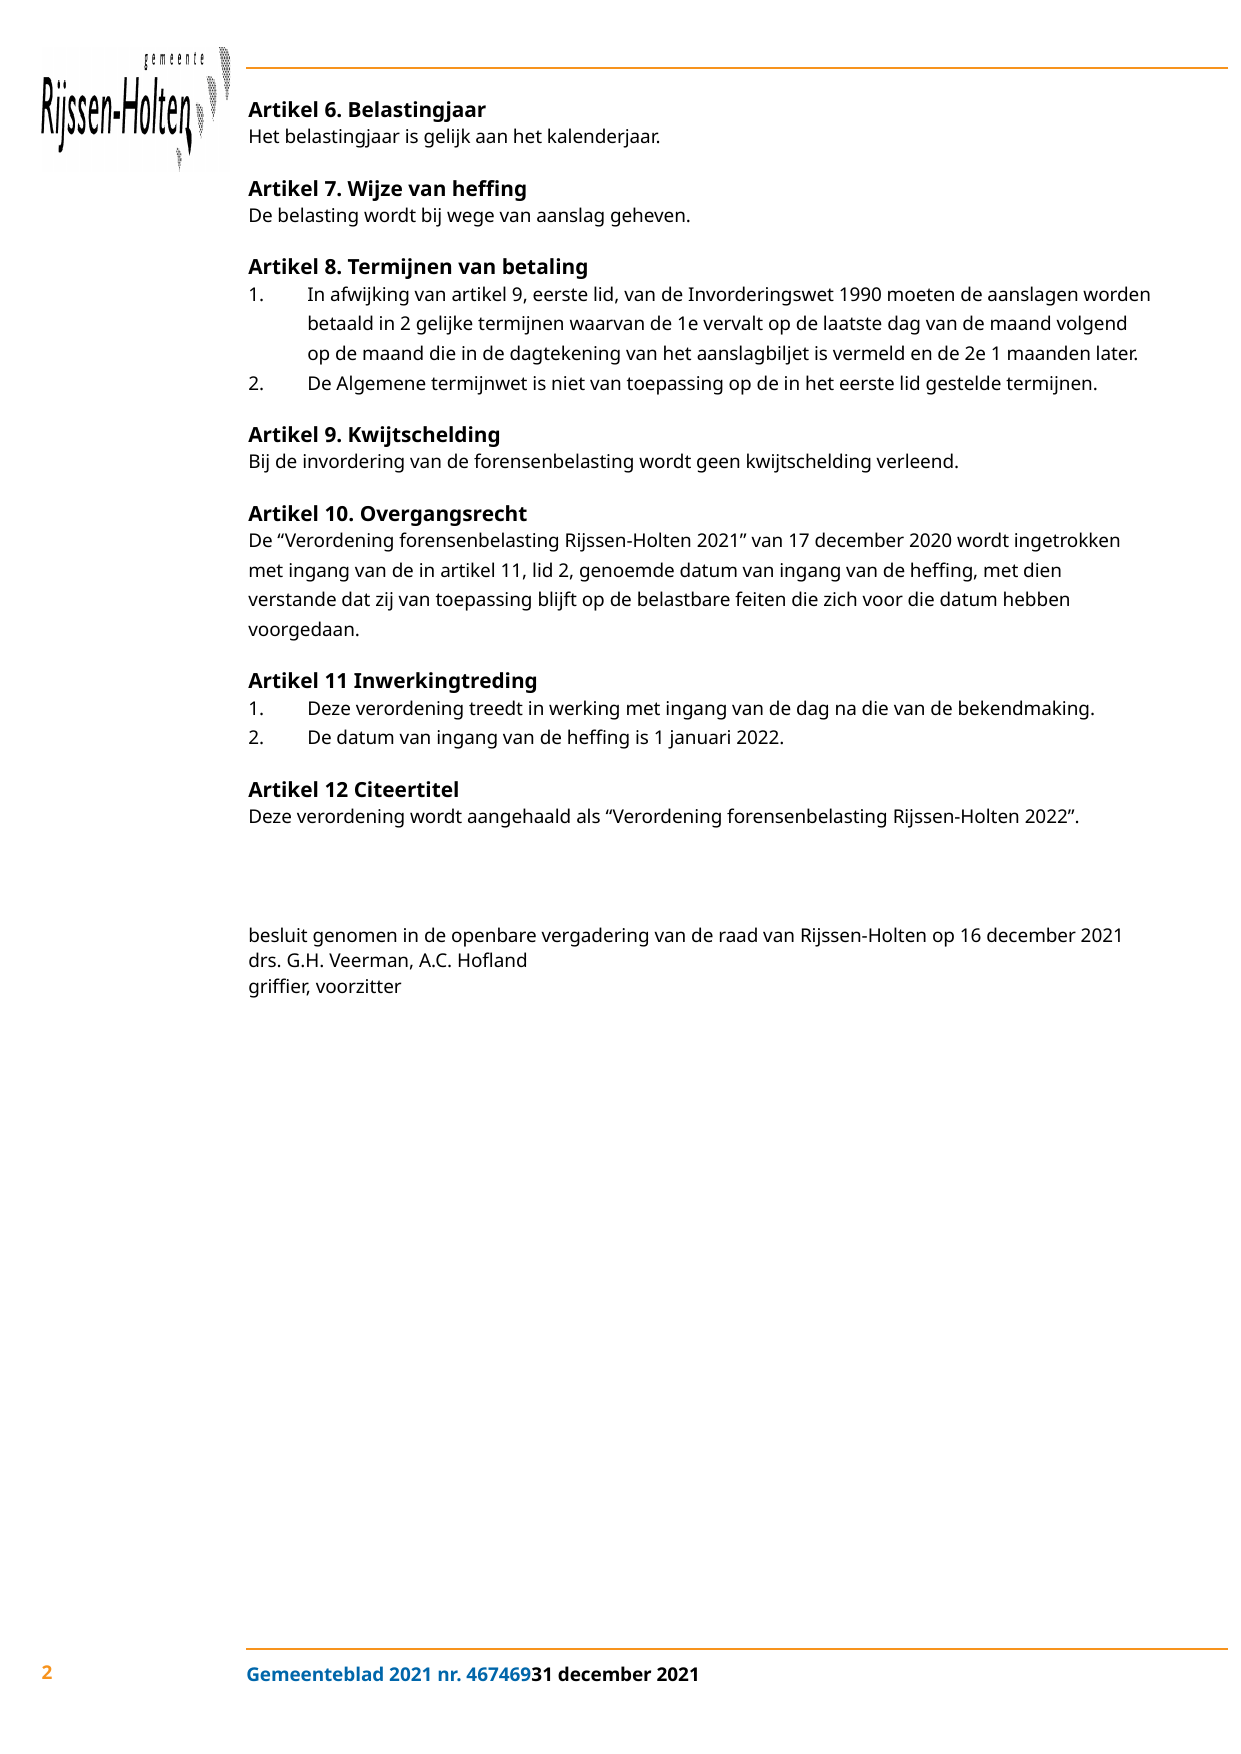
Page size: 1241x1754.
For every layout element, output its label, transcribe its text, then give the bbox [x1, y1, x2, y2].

text Het belastingjaar is gelijk aan het kalenderjaar. [248, 123, 1152, 149]
text Artikel 6. Belastingjaar [248, 95, 1152, 123]
list Deze verordening treedt in werking met ingang van de dag na die van de bekendmaking. [248, 695, 1152, 721]
text Artikel 8. Termijnen van betaling [248, 252, 1152, 281]
text griffier, voorzitter [248, 973, 1152, 999]
text Artikel 10. Overgangsrecht [248, 499, 1152, 527]
text Artikel 9. Kwijtschelding [248, 420, 1152, 448]
text Bij de invordering van de forensenbelasting wordt geen kwijtschelding verleend. [248, 448, 1152, 474]
text Artikel 11 Inwerkingtreding [248, 667, 1152, 695]
text Artikel 12 Citeertitel [248, 775, 1152, 803]
list De datum van ingang van de heffing is 1 januari 2022. [248, 724, 1152, 750]
text De belasting wordt bij wege van aanslag geheven. [248, 202, 1152, 228]
list De Algemene termijnwet is niet van toepassing op de in het eerste lid gestelde termijnen. [248, 370, 1152, 395]
text besluit genomen in de openbare vergadering van de raad van Rijssen-Holten op 16 december 2021 [248, 922, 1152, 947]
text Deze verordening wordt aangehaald als “Verordening forensenbelasting Rijssen-Holten 2022”. [248, 803, 1152, 829]
text Artikel 7. Wijze van heffing [248, 174, 1152, 202]
text De “Verordening forensenbelasting Rijssen-Holten 2021” van 17 december 2020 wordt ingetrokken met ingang van de in artikel 11, lid 2, genoemde datum van ingang van de heffing, met dien verstande dat zij van toepassing blijft op de belastbare feiten die zich voor die datum hebben voorgedaan. [248, 527, 1152, 642]
picture [41, 47, 231, 172]
list In afwijking van artikel 9, eerste lid, van de Invorderingswet 1990 moeten de aanslagen worden betaald in 2 gelijke termijnen waarvan de 1e vervalt op de laatste dag van de maand volgend op de maand die in de dagtekening van het aanslagbiljet is vermeld en de 2e 1 maanden later. [248, 281, 1152, 366]
text drs. G.H. Veerman, A.C. Hofland [248, 947, 1152, 973]
